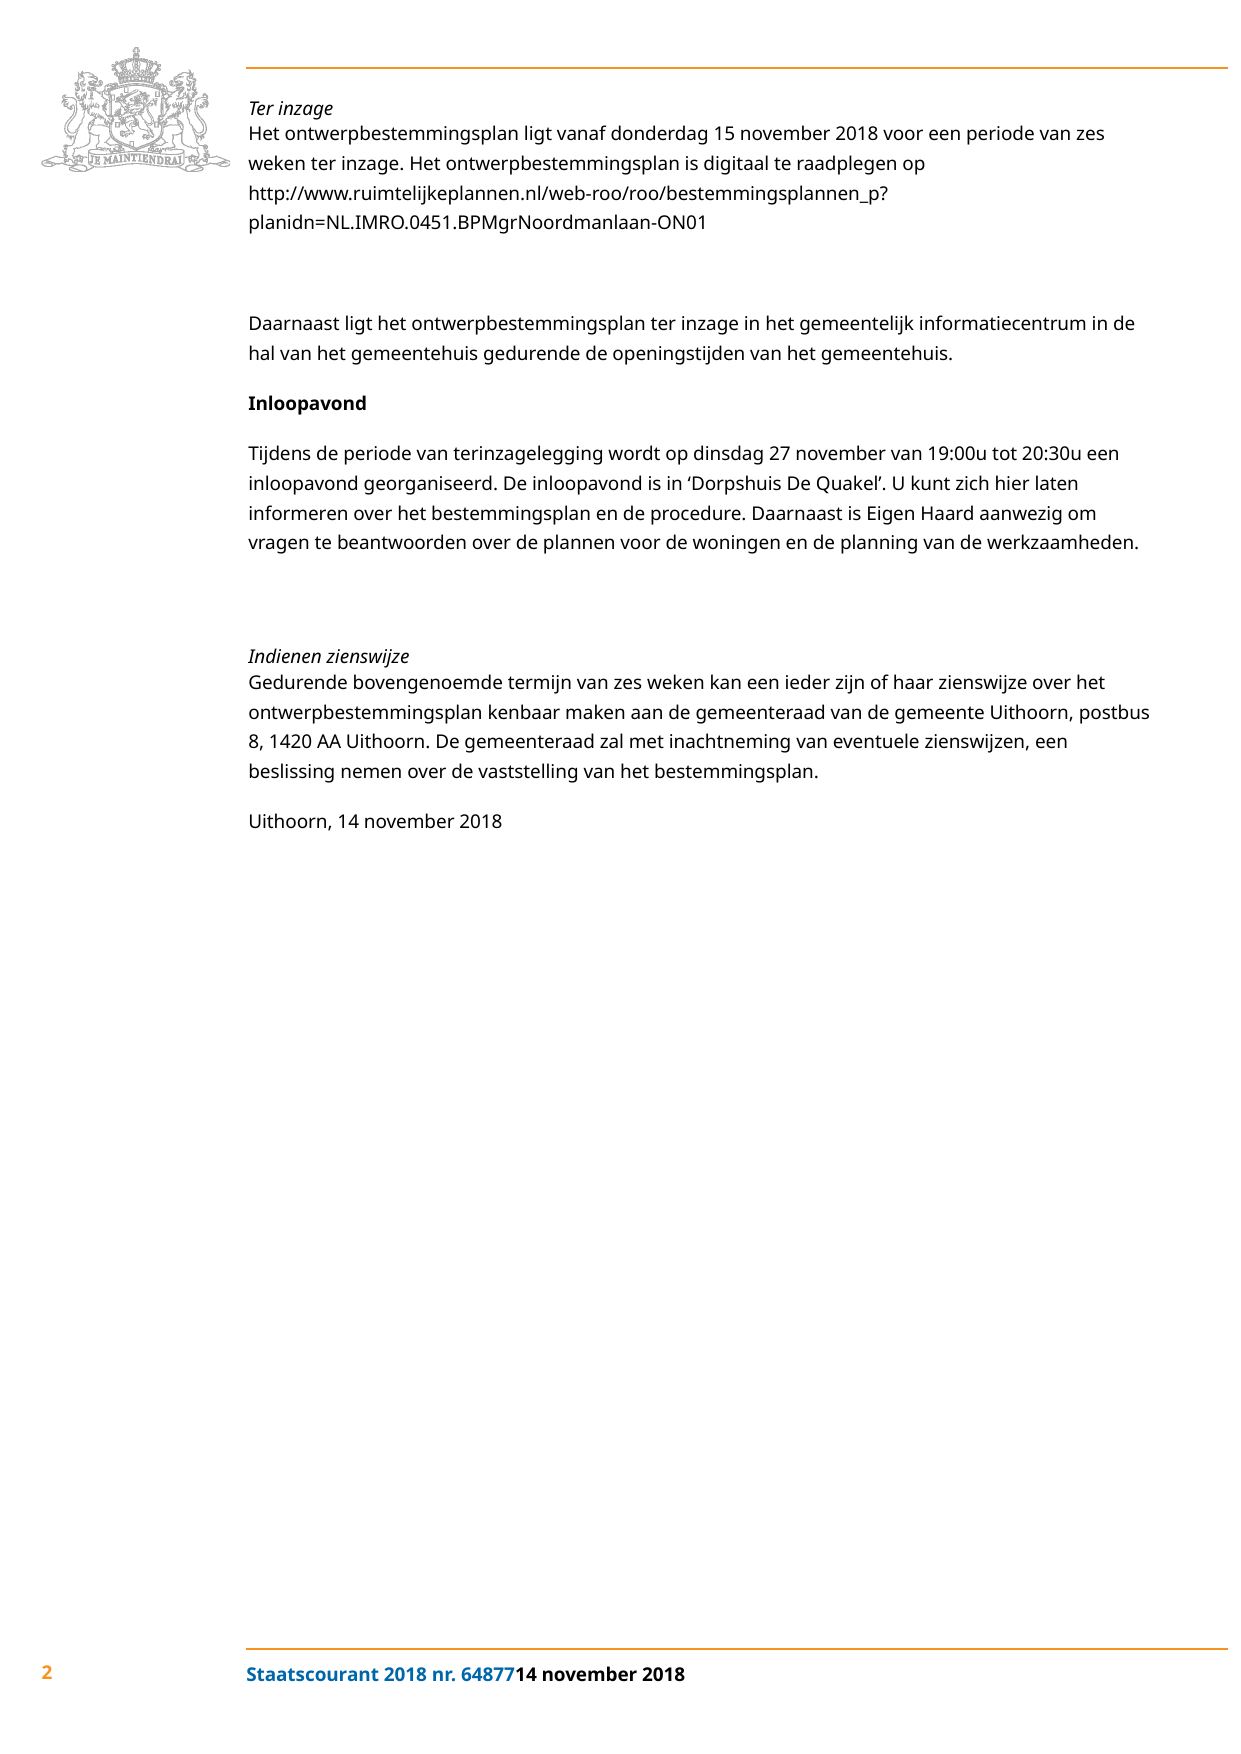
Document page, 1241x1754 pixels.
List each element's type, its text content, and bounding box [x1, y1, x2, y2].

text Het ontwerpbestemmingsplan ligt vanaf donderdag 15 november 2018 voor een periode van zes weken ter inzage. Het ontwerpbestemmingsplan is digitaal te raadplegen op http://www.ruimtelijkeplannen.nl/web-roo/roo/bestemmingsplannen_p?planidn=NL.IMRO.0451.BPMgrNoordmanlaan-ON01 [248, 121, 1152, 235]
text Inloopavond [248, 390, 1152, 416]
text Daarnaast ligt het ontwerpbestemmingsplan ter inzage in het gemeentelijk informatiecentrum in de hal van het gemeentehuis gedurende de openingstijden van het gemeentehuis. [248, 310, 1152, 365]
text Tijdens de periode van terinzagelegging wordt op dinsdag 27 november van 19:00u tot 20:30u een inloopavond georganiseerd. De inloopavond is in ‘Dorpshuis De Quakel’. U kunt zich hier laten informeren over het bestemmingsplan en de procedure. Daarnaast is Eigen Haard aanwezig om vragen te beantwoorden over de plannen voor de woningen en de planning van de werkzaamheden. [248, 441, 1152, 555]
text Gedurende bovengenoemde termijn van zes weken kan een ieder zijn of haar zienswijze over het ontwerpbestemmingsplan kenbaar maken aan de gemeenteraad van de gemeente Uithoorn, postbus 8, 1420 AA Uithoorn. De gemeenteraad zal met inachtneming van eventuele zienswijzen, een beslissing nemen over de vaststelling van het bestemmingsplan. [248, 669, 1152, 784]
text Ter inzage [248, 95, 1152, 121]
text Indienen zienswijze [248, 644, 1152, 669]
picture [41, 47, 231, 172]
text Uithoorn, 14 november 2018 [248, 808, 1152, 834]
